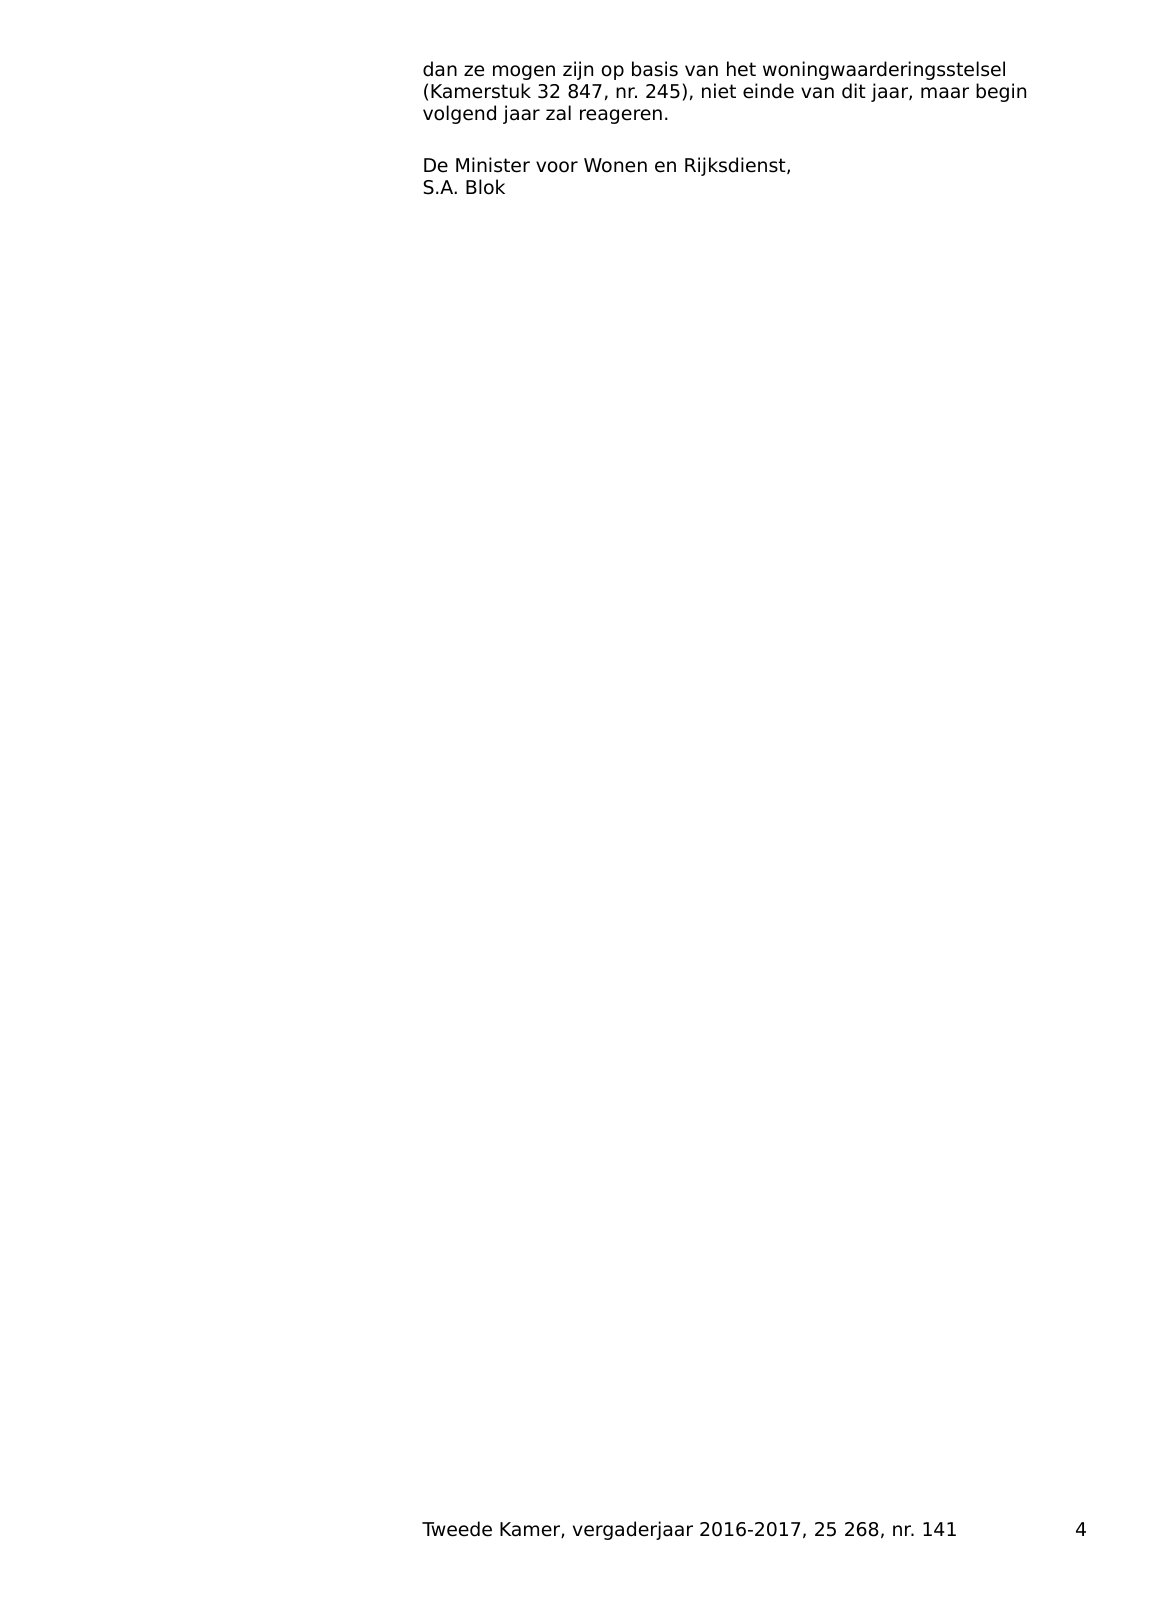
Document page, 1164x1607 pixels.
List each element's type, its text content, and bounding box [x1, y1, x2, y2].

text dan ze mogen zijn op basis van het woningwaarderingsstelsel (Kamerstuk 32 847, nr. 245), niet einde van dit jaar, maar begin volgend jaar zal reageren. [422, 59, 1087, 125]
text De Minister voor Wonen en Rijksdienst, S.A. Blok [422, 155, 1087, 199]
